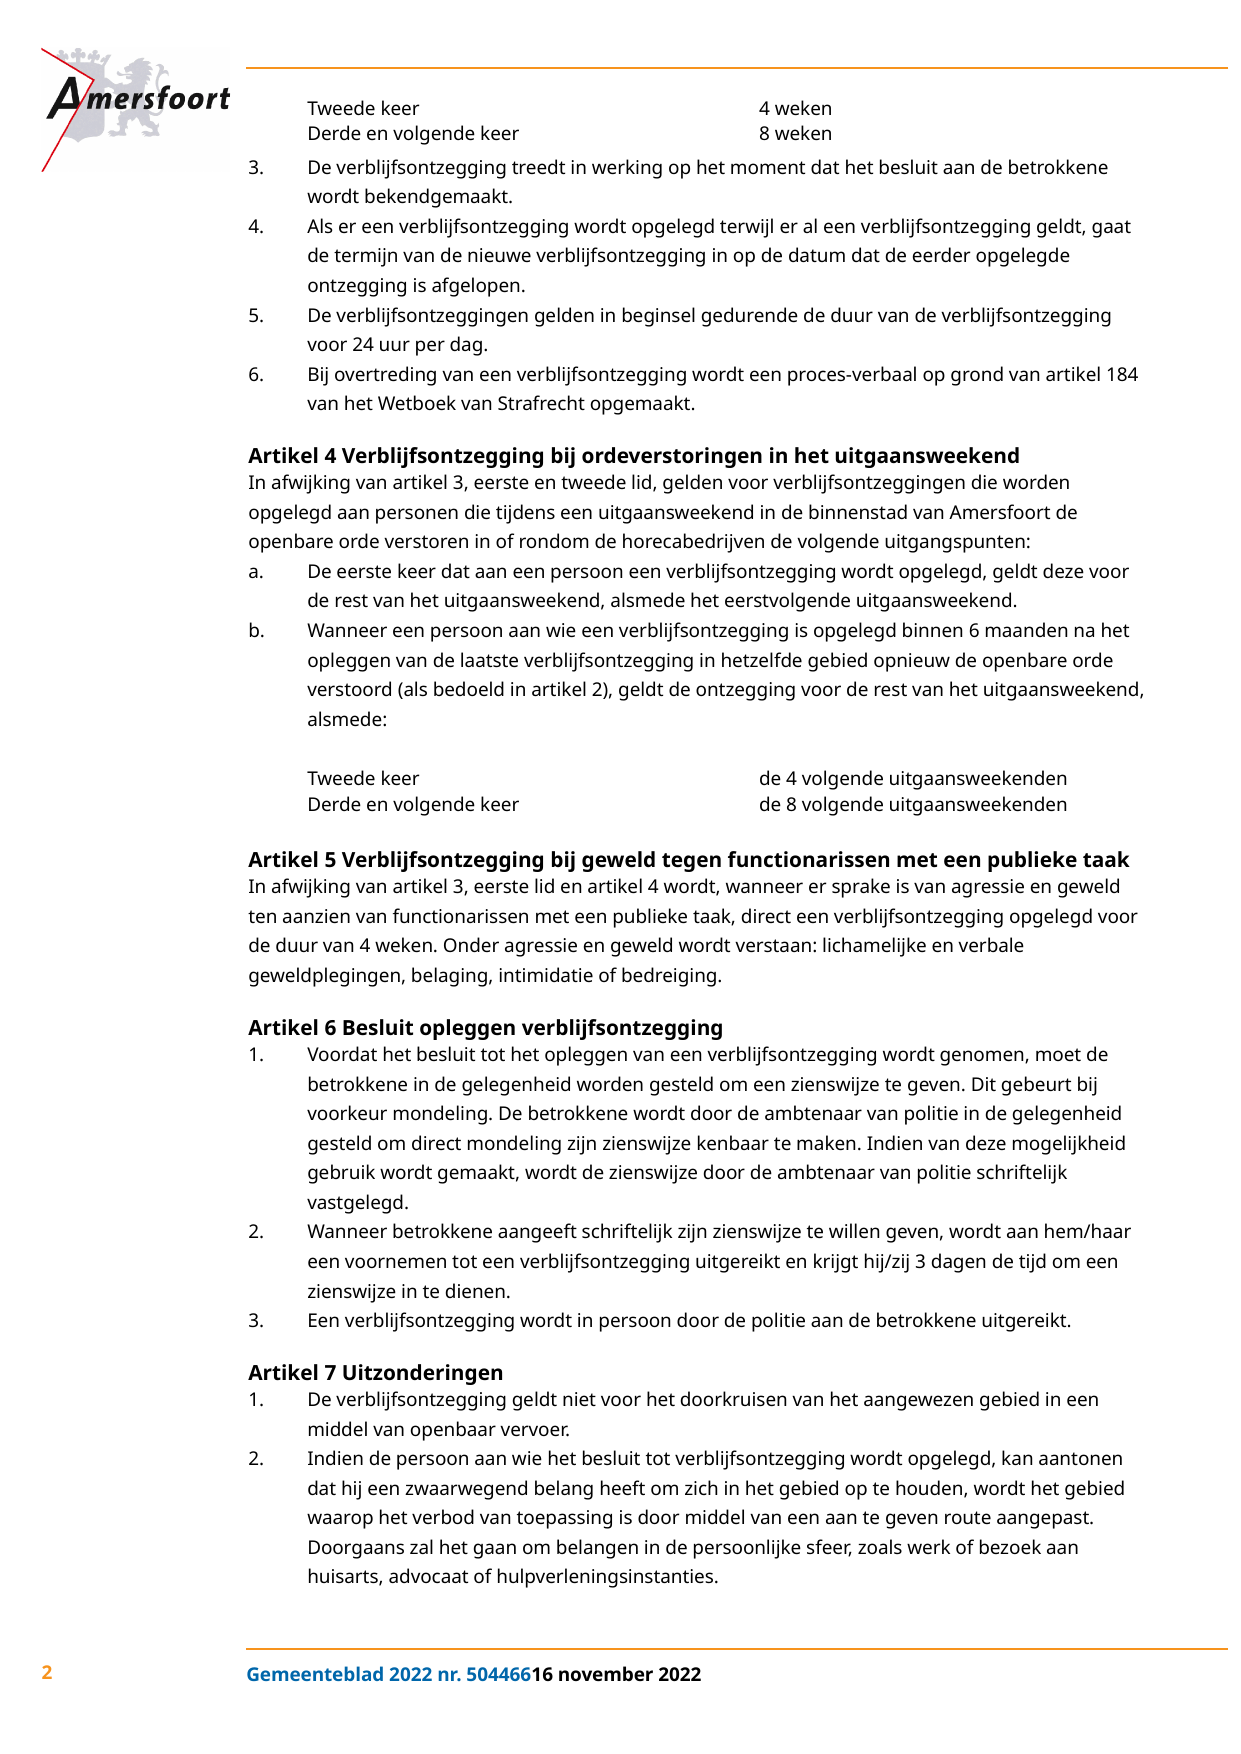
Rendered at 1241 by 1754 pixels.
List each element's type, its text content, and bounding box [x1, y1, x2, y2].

list Wanneer een persoon aan wie een verblijfsontzegging is opgelegd binnen 6 maanden na het opleggen van de laatste verblijfsontzegging in hetzelfde gebied opnieuw de openbare orde verstoord (als bedoeld in artikel 2), geldt de ontzegging voor de rest van het uitgaansweekend, alsmede: [248, 617, 1152, 732]
list De eerste keer dat aan een persoon een verblijfsontzegging wordt opgelegd, geldt deze voor de rest van het uitgaansweekend, alsmede het eerstvolgende uitgaansweekend. [248, 558, 1152, 613]
list Indien de persoon aan wie het besluit tot verblijfsontzegging wordt opgelegd, kan aantonen dat hij een zwaarwegend belang heeft om zich in het gebied op te houden, wordt het gebied waarop het verbod van toepassing is door middel van een aan te geven route aangepast. Doorgaans zal het gaan om belangen in de persoonlijke sfeer, zoals werk of bezoek aan huisarts, advocaat of hulpverleningsinstanties. [248, 1445, 1152, 1589]
table_header Tweede keer [307, 95, 759, 121]
text Artikel 6 Besluit opleggen verblijfsontzegging [248, 1013, 1152, 1041]
list Wanneer betrokkene aangeeft schriftelijk zijn zienswijze te willen geven, wordt aan hem/haar een voornemen tot een verblijfsontzegging uitgereikt en krijgt hij/zij 3 dagen de tijd om een zienswijze in te dienen. [248, 1219, 1152, 1303]
text Artikel 4 Verblijfsontzegging bij ordeverstoringen in het uitgaansweekend [248, 441, 1152, 469]
table_header de 4 volgende uitgaansweekenden [759, 765, 1211, 791]
table_header 4 weken [759, 95, 1211, 121]
list De verblijfsontzegging geldt niet voor het doorkruisen van het aangewezen gebied in een middel van openbaar vervoer. [248, 1386, 1152, 1442]
list Een verblijfsontzegging wordt in persoon door de politie aan de betrokkene uitgereikt. [248, 1307, 1152, 1333]
text Artikel 5 Verblijfsontzegging bij geweld tegen functionarissen met een publieke taak [248, 845, 1152, 873]
table_cell Derde en volgende keer [307, 121, 759, 146]
text Artikel 7 Uitzonderingen [248, 1358, 1152, 1386]
table_header Tweede keer [307, 765, 759, 791]
picture [41, 47, 231, 172]
list Als er een verblijfsontzegging wordt opgelegd terwijl er al een verblijfsontzegging geldt, gaat de termijn van de nieuwe verblijfsontzegging in op de datum dat de eerder opgelegde ontzegging is afgelopen. [248, 213, 1152, 298]
text In afwijking van artikel 3, eerste lid en artikel 4 wordt, wanneer er sprake is van agressie en geweld ten aanzien van functionarissen met een publieke taak, direct een verblijfsontzegging opgelegd voor de duur van 4 weken. Onder agressie en geweld wordt verstaan: lichamelijke en verbale geweldplegingen, belaging, intimidatie of bedreiging. [248, 873, 1152, 988]
list De verblijfsontzegging treedt in werking op het moment dat het besluit aan de betrokkene wordt bekendgemaakt. [248, 154, 1152, 209]
text In afwijking van artikel 3, eerste en tweede lid, gelden voor verblijfsontzeggingen die worden opgelegd aan personen die tijdens een uitgaansweekend in de binnenstad van Amersfoort de openbare orde verstoren in of rondom de horecabedrijven de volgende uitgangspunten: [248, 469, 1152, 554]
table_cell de 8 volgende uitgaansweekenden [759, 791, 1211, 817]
list Voordat het besluit tot het opleggen van een verblijfsontzegging wordt genomen, moet de betrokkene in de gelegenheid worden gesteld om een zienswijze te geven. Dit gebeurt bij voorkeur mondeling. De betrokkene wordt door de ambtenaar van politie in de gelegenheid gesteld om direct mondeling zijn zienswijze kenbaar te maken. Indien van deze mogelijkheid gebruik wordt gemaakt, wordt de zienswijze door de ambtenaar van politie schriftelijk vastgelegd. [248, 1041, 1152, 1215]
table_cell 8 weken [759, 121, 1211, 146]
list Bij overtreding van een verblijfsontzegging wordt een proces-verbaal op grond van artikel 184 van het Wetboek van Strafrecht opgemaakt. [248, 361, 1152, 416]
list De verblijfsontzeggingen gelden in beginsel gedurende de duur van de verblijfsontzegging voor 24 uur per dag. [248, 302, 1152, 357]
table_cell Derde en volgende keer [307, 791, 759, 817]
